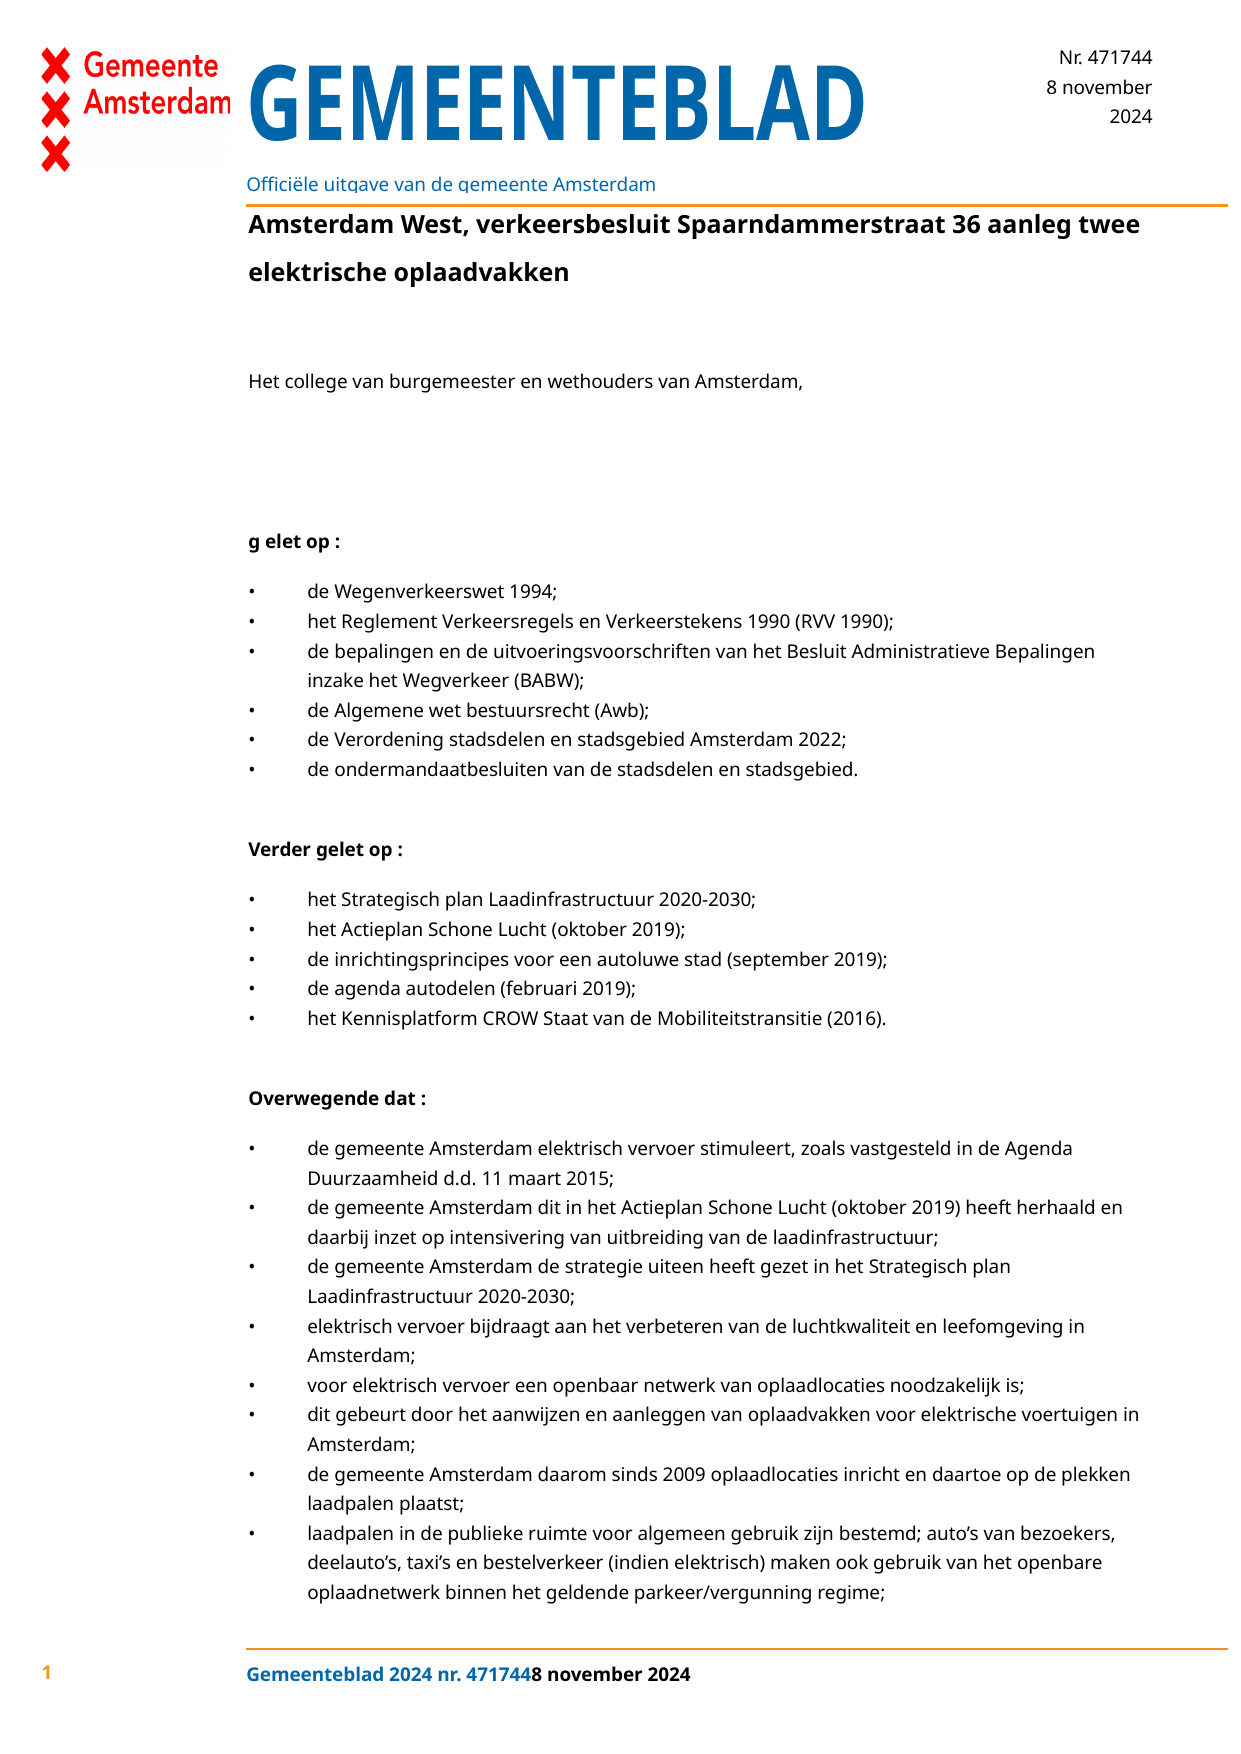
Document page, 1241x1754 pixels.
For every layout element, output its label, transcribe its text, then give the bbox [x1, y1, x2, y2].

text Amsterdam West, verkeersbesluit Spaarndammerstraat 36 aanleg twee elektrische oplaadvakken [248, 207, 1152, 288]
list de Wegenverkeerswet 1994; [248, 579, 1152, 604]
list de gemeente Amsterdam dit in het Actieplan Schone Lucht (oktober 2019) heeft herhaald en daarbij inzet op intensivering van uitbreiding van de laadinfrastructuur; [248, 1194, 1152, 1250]
list de Verordening stadsdelen en stadsgebied Amsterdam 2022; [248, 727, 1152, 752]
list het Kennisplatform CROW Staat van de Mobiliteitstransitie (2016). [248, 1005, 1152, 1031]
list voor elektrisch vervoer een openbaar netwerk van oplaadlocaties noodzakelijk is; [248, 1372, 1152, 1398]
list het Actieplan Schone Lucht (oktober 2019); [248, 916, 1152, 942]
list de ondermandaatbesluiten van de stadsdelen en stadsgebied. [248, 756, 1152, 782]
list laadpalen in de publieke ruimte voor algemeen gebruik zijn bestemd; auto’s van bezoekers, deelauto’s, taxi’s en bestelverkeer (indien elektrisch) maken ook gebruik van het openbare oplaadnetwerk binnen het geldende parkeer/vergunning regime; [248, 1520, 1152, 1605]
list het Reglement Verkeersregels en Verkeerstekens 1990 (RVV 1990); [248, 608, 1152, 634]
list de agenda autodelen (februari 2019); [248, 975, 1152, 1001]
picture [41, 47, 231, 172]
text Verder gelet op : [248, 836, 1152, 862]
list dit gebeurt door het aanwijzen en aanleggen van oplaadvakken voor elektrische voertuigen in Amsterdam; [248, 1402, 1152, 1457]
list de gemeente Amsterdam de strategie uiteen heeft gezet in het Strategisch plan Laadinfrastructuur 2020-2030; [248, 1254, 1152, 1309]
list elektrisch vervoer bijdraagt aan het verbeteren van de luchtkwaliteit en leefomgeving in Amsterdam; [248, 1313, 1152, 1368]
list de Algemene wet bestuursrecht (Awb); [248, 697, 1152, 723]
text Overwegende dat : [248, 1085, 1152, 1111]
text Het college van burgemeester en wethouders van Amsterdam, [248, 368, 1152, 394]
text g elet op : [248, 528, 1152, 554]
list de gemeente Amsterdam elektrisch vervoer stimuleert, zoals vastgesteld in de Agenda Duurzaamheid d.d. 11 maart 2015; [248, 1135, 1152, 1191]
list de bepalingen en de uitvoeringsvoorschriften van het Besluit Administratieve Bepalingen inzake het Wegverkeer (BABW); [248, 638, 1152, 693]
list de gemeente Amsterdam daarom sinds 2009 oplaadlocaties inricht en daartoe op de plekken laadpalen plaatst; [248, 1461, 1152, 1516]
list de inrichtingsprincipes voor een autoluwe stad (september 2019); [248, 946, 1152, 971]
list het Strategisch plan Laadinfrastructuur 2020-2030; [248, 887, 1152, 912]
